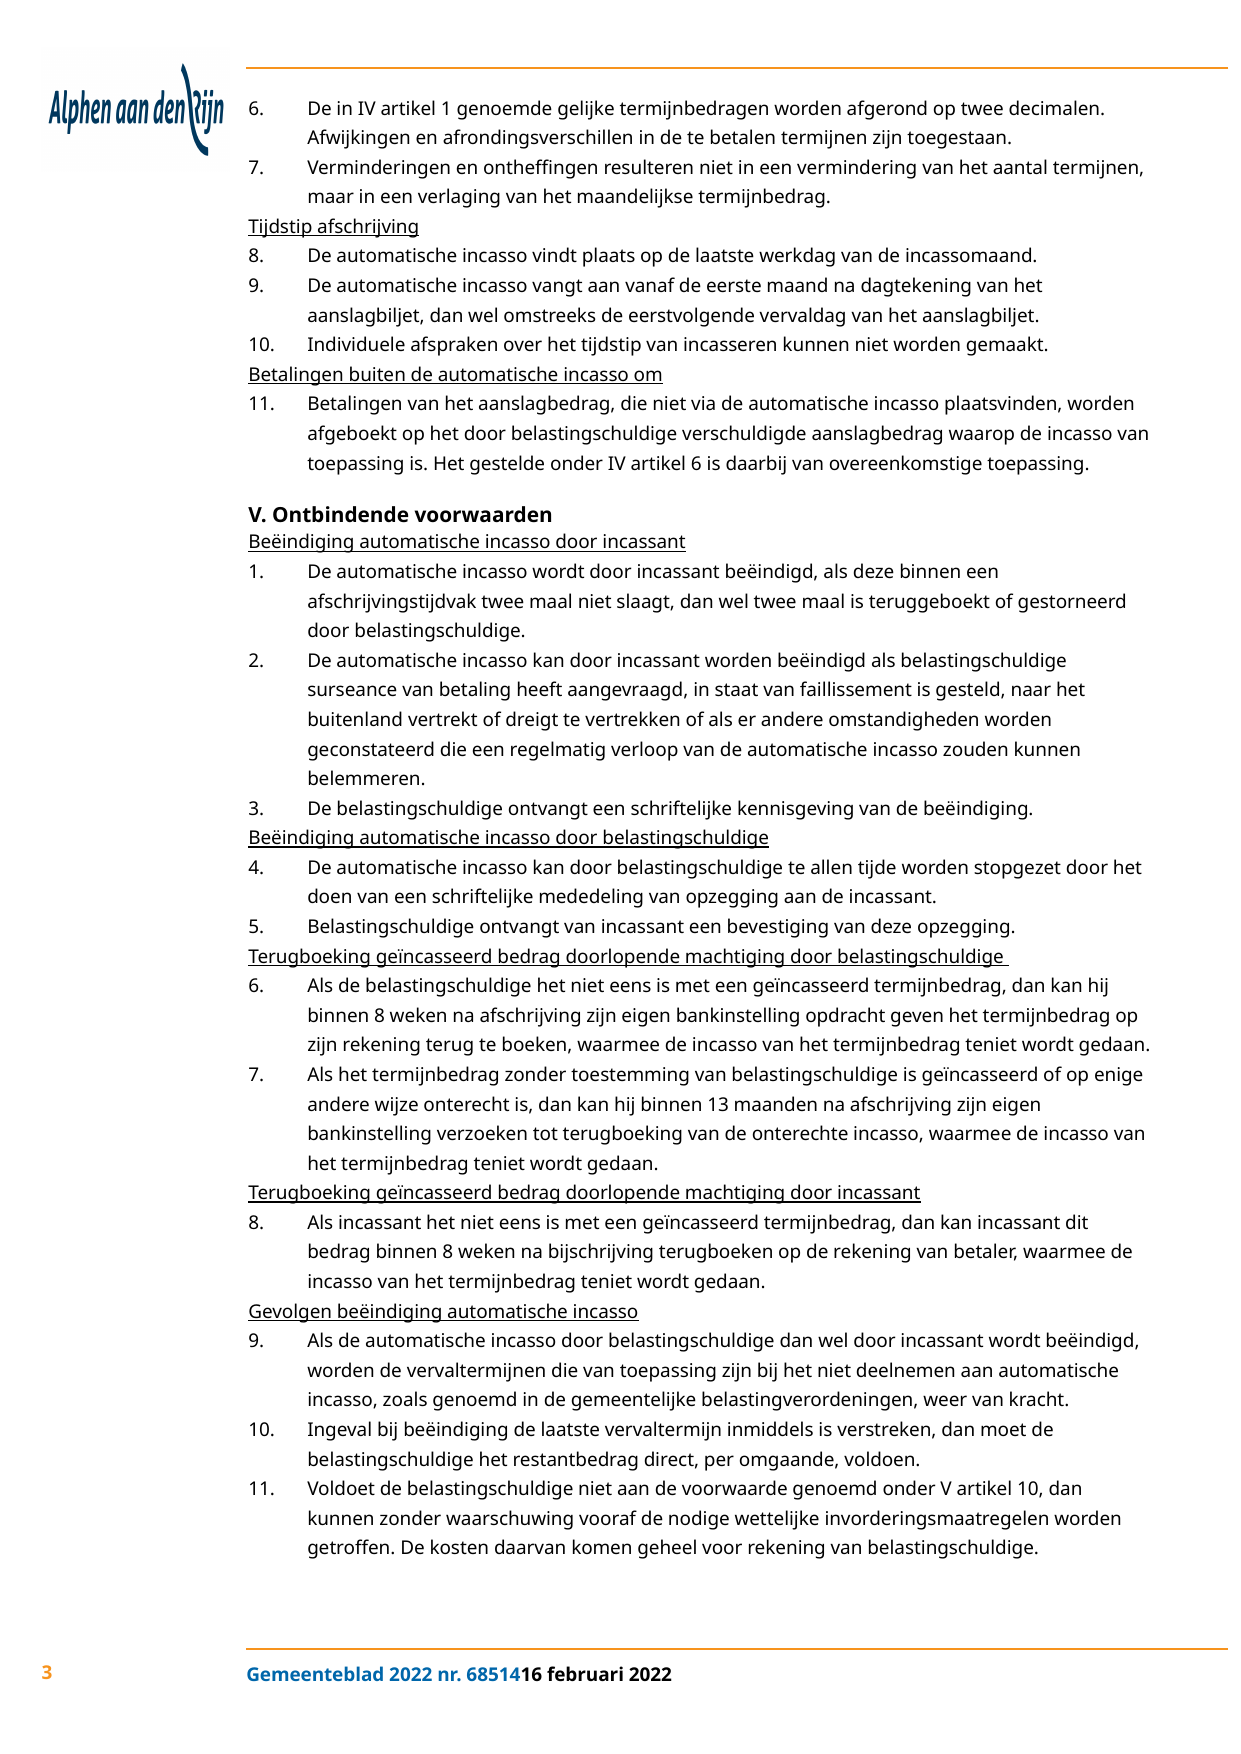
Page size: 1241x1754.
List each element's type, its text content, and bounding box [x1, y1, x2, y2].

text Beëindiging automatische incasso door belastingschuldige [248, 824, 1152, 850]
list De automatische incasso kan door incassant worden beëindigd als belastingschuldige surseance van betaling heeft aangevraagd, in staat van faillissement is gesteld, naar het buitenland vertrekt of dreigt te vertrekken of als er andere omstandigheden worden geconstateerd die een regelmatig verloop van de automatische incasso zouden kunnen belemmeren. [248, 647, 1152, 791]
list Ingeval bij beëindiging de laatste vervaltermijn inmiddels is verstreken, dan moet de belastingschuldige het restantbedrag direct, per omgaande, voldoen. [248, 1416, 1152, 1471]
list Verminderingen en ontheffingen resulteren niet in een vermindering van het aantal termijnen, maar in een verlaging van het maandelijkse termijnbedrag. [248, 154, 1152, 209]
text Beëindiging automatische incasso door incassant [248, 529, 1152, 554]
text V. Ontbindende voorwaarden [248, 500, 1152, 529]
list De automatische incasso vangt aan vanaf de eerste maand na dagtekening van het aanslagbiljet, dan wel omstreeks de eerstvolgende vervaldag van het aanslagbiljet. [248, 272, 1152, 328]
list Betalingen van het aanslagbedrag, die niet via de automatische incasso plaatsvinden, worden afgeboekt op het door belastingschuldige verschuldigde aanslagbedrag waarop de incasso van toepassing is. Het gestelde onder IV artikel 6 is daarbij van overeenkomstige toepassing. [248, 391, 1152, 476]
text Terugboeking geïncasseerd bedrag doorlopende machtiging door belastingschuldige [248, 943, 1152, 968]
text Gevolgen beëindiging automatische incasso [248, 1298, 1152, 1323]
list Als de belastingschuldige het niet eens is met een geïncasseerd termijnbedrag, dan kan hij binnen 8 weken na afschrijving zijn eigen bankinstelling opdracht geven het termijnbedrag op zijn rekening terug te boeken, waarmee de incasso van het termijnbedrag teniet wordt gedaan. [248, 972, 1152, 1057]
text Tijdstip afschrijving [248, 213, 1152, 239]
list De automatische incasso kan door belastingschuldige te allen tijde worden stopgezet door het doen van een schriftelijke mededeling van opzegging aan de incassant. [248, 854, 1152, 909]
list Als het termijnbedrag zonder toestemming van belastingschuldige is geïncasseerd of op enige andere wijze onterecht is, dan kan hij binnen 13 maanden na afschrijving zijn eigen bankinstelling verzoeken tot terugboeking van de onterechte incasso, waarmee de incasso van het termijnbedrag teniet wordt gedaan. [248, 1061, 1152, 1176]
list Als incassant het niet eens is met een geïncasseerd termijnbedrag, dan kan incassant dit bedrag binnen 8 weken na bijschrijving terugboeken op de rekening van betaler, waarmee de incasso van het termijnbedrag teniet wordt gedaan. [248, 1209, 1152, 1294]
list Als de automatische incasso door belastingschuldige dan wel door incassant wordt beëindigd, worden de vervaltermijnen die van toepassing zijn bij het niet deelnemen aan automatische incasso, zoals genoemd in de gemeentelijke belastingverordeningen, weer van kracht. [248, 1327, 1152, 1412]
list De automatische incasso vindt plaats op de laatste werkdag van de incassomaand. [248, 243, 1152, 268]
list De belastingschuldige ontvangt een schriftelijke kennisgeving van de beëindiging. [248, 795, 1152, 821]
text Terugboeking geïncasseerd bedrag doorlopende machtiging door incassant [248, 1179, 1152, 1205]
list De in IV artikel 1 genoemde gelijke termijnbedragen worden afgerond op twee decimalen. Afwijkingen en afrondingsverschillen in de te betalen termijnen zijn toegestaan. [248, 95, 1152, 150]
list Voldoet de belastingschuldige niet aan de voorwaarde genoemd onder V artikel 10, dan kunnen zonder waarschuwing vooraf de nodige wettelijke invorderingsmaatregelen worden getroffen. De kosten daarvan komen geheel voor rekening van belastingschuldige. [248, 1475, 1152, 1560]
text Betalingen buiten de automatische incasso om [248, 361, 1152, 387]
list De automatische incasso wordt door incassant beëindigd, als deze binnen een afschrijvingstijdvak twee maal niet slaagt, dan wel twee maal is teruggeboekt of gestorneerd door belastingschuldige. [248, 558, 1152, 643]
picture [41, 47, 231, 172]
list Belastingschuldige ontvangt van incassant een bevestiging van deze opzegging. [248, 913, 1152, 939]
list Individuele afspraken over het tijdstip van incasseren kunnen niet worden gemaakt. [248, 331, 1152, 357]
